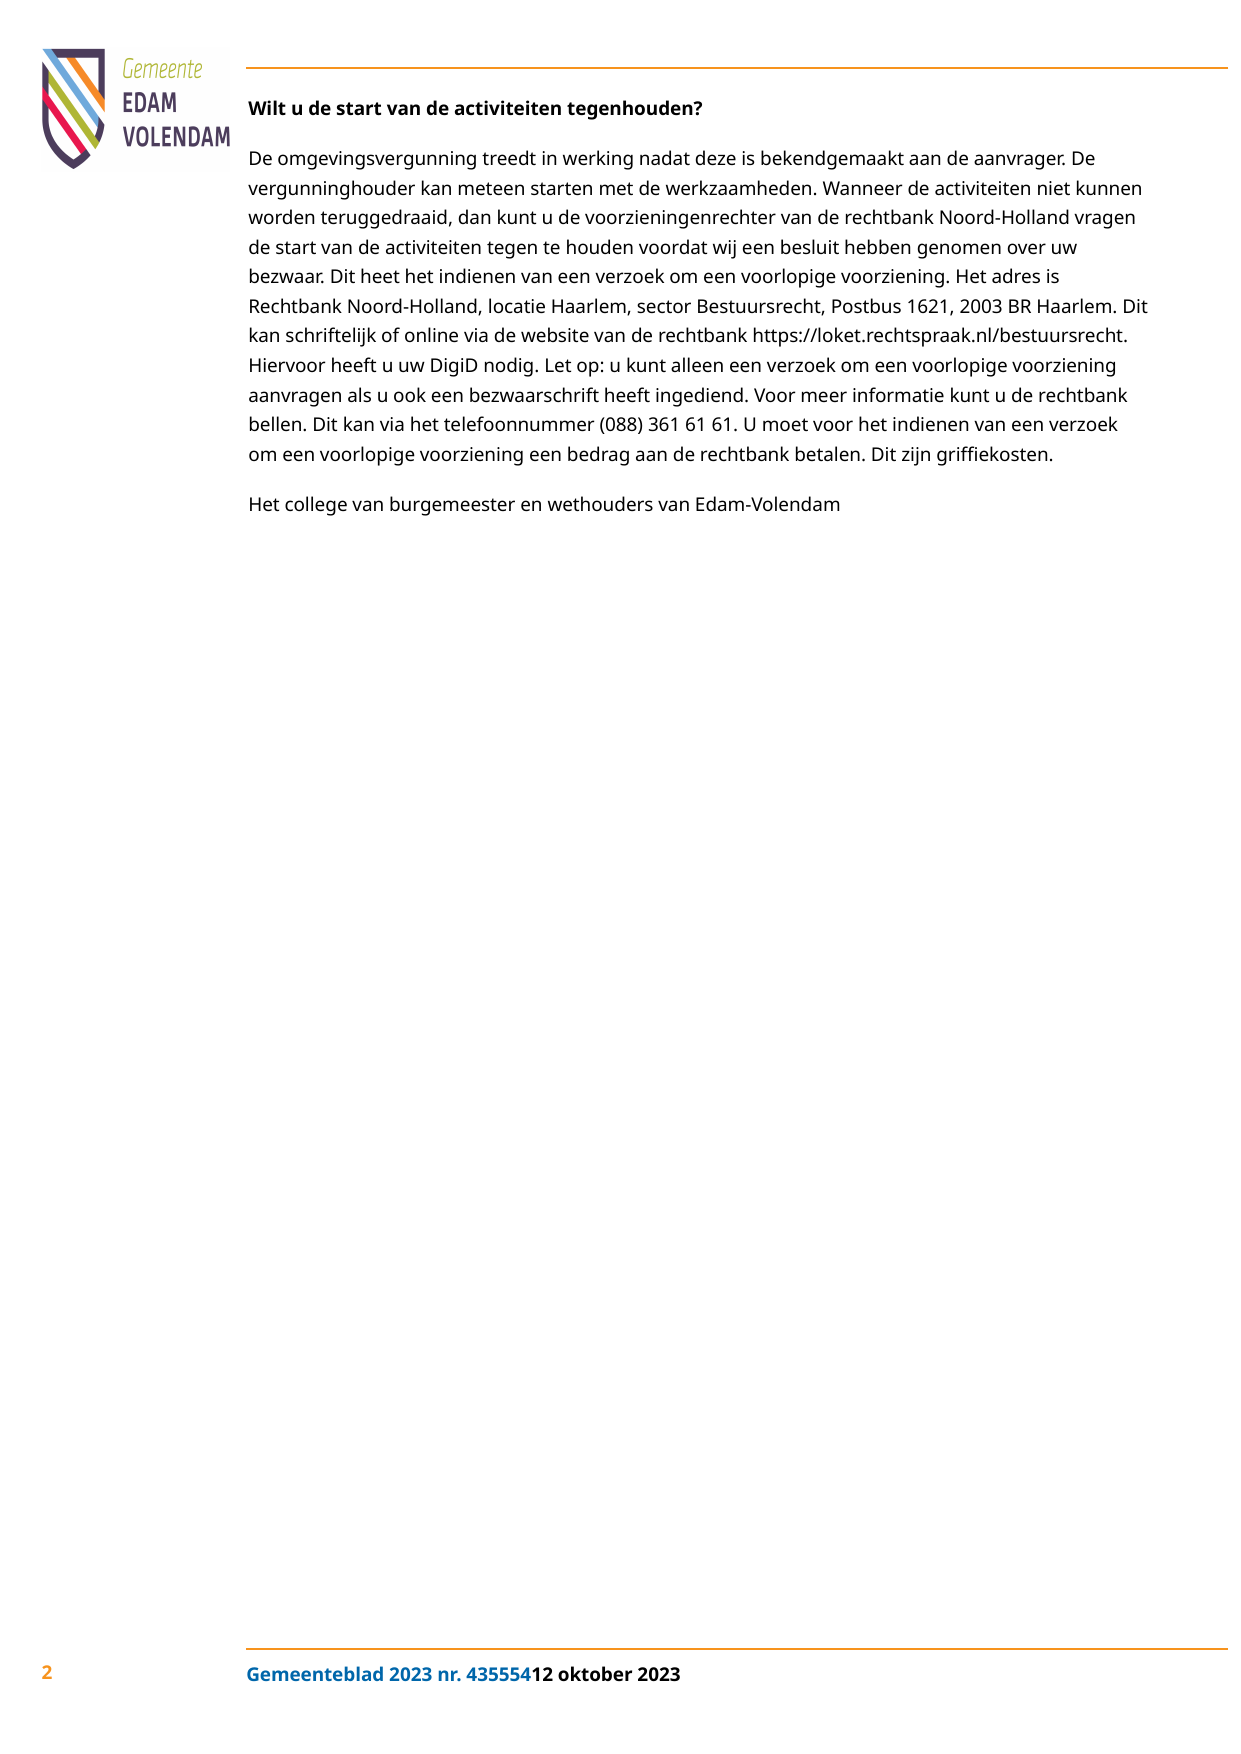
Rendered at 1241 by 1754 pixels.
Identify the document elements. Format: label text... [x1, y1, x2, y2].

text Het college van burgemeester en wethouders van Edam-Volendam [248, 491, 1152, 517]
text Wilt u de start van de activiteiten tegenhouden? [248, 95, 1152, 121]
picture [41, 47, 231, 172]
text De omgevingsvergunning treedt in werking nadat deze is bekendgemaakt aan de aanvrager. De vergunninghouder kan meteen starten met de werkzaamheden. Wanneer de activiteiten niet kunnen worden teruggedraaid, dan kunt u de voorzieningenrechter van de rechtbank Noord-Holland vragen de start van de activiteiten tegen te houden voordat wij een besluit hebben genomen over uw bezwaar. Dit heet het indienen van een verzoek om een voorlopige voorziening. Het adres is Rechtbank Noord-Holland, locatie Haarlem, sector Bestuursrecht, Postbus 1621, 2003 BR Haarlem. Dit kan schriftelijk of online via de website van de rechtbank https://loket.rechtspraak.nl/bestuursrecht. Hiervoor heeft u uw DigiD nodig. Let op: u kunt alleen een verzoek om een voorlopige voorziening aanvragen als u ook een bezwaarschrift heeft ingediend. Voor meer informatie kunt u de rechtbank bellen. Dit kan via het telefoonnummer (088) 361 61 61. U moet voor het indienen van een verzoek om een voorlopige voorziening een bedrag aan de rechtbank betalen. Dit zijn griffiekosten. [248, 145, 1152, 467]
